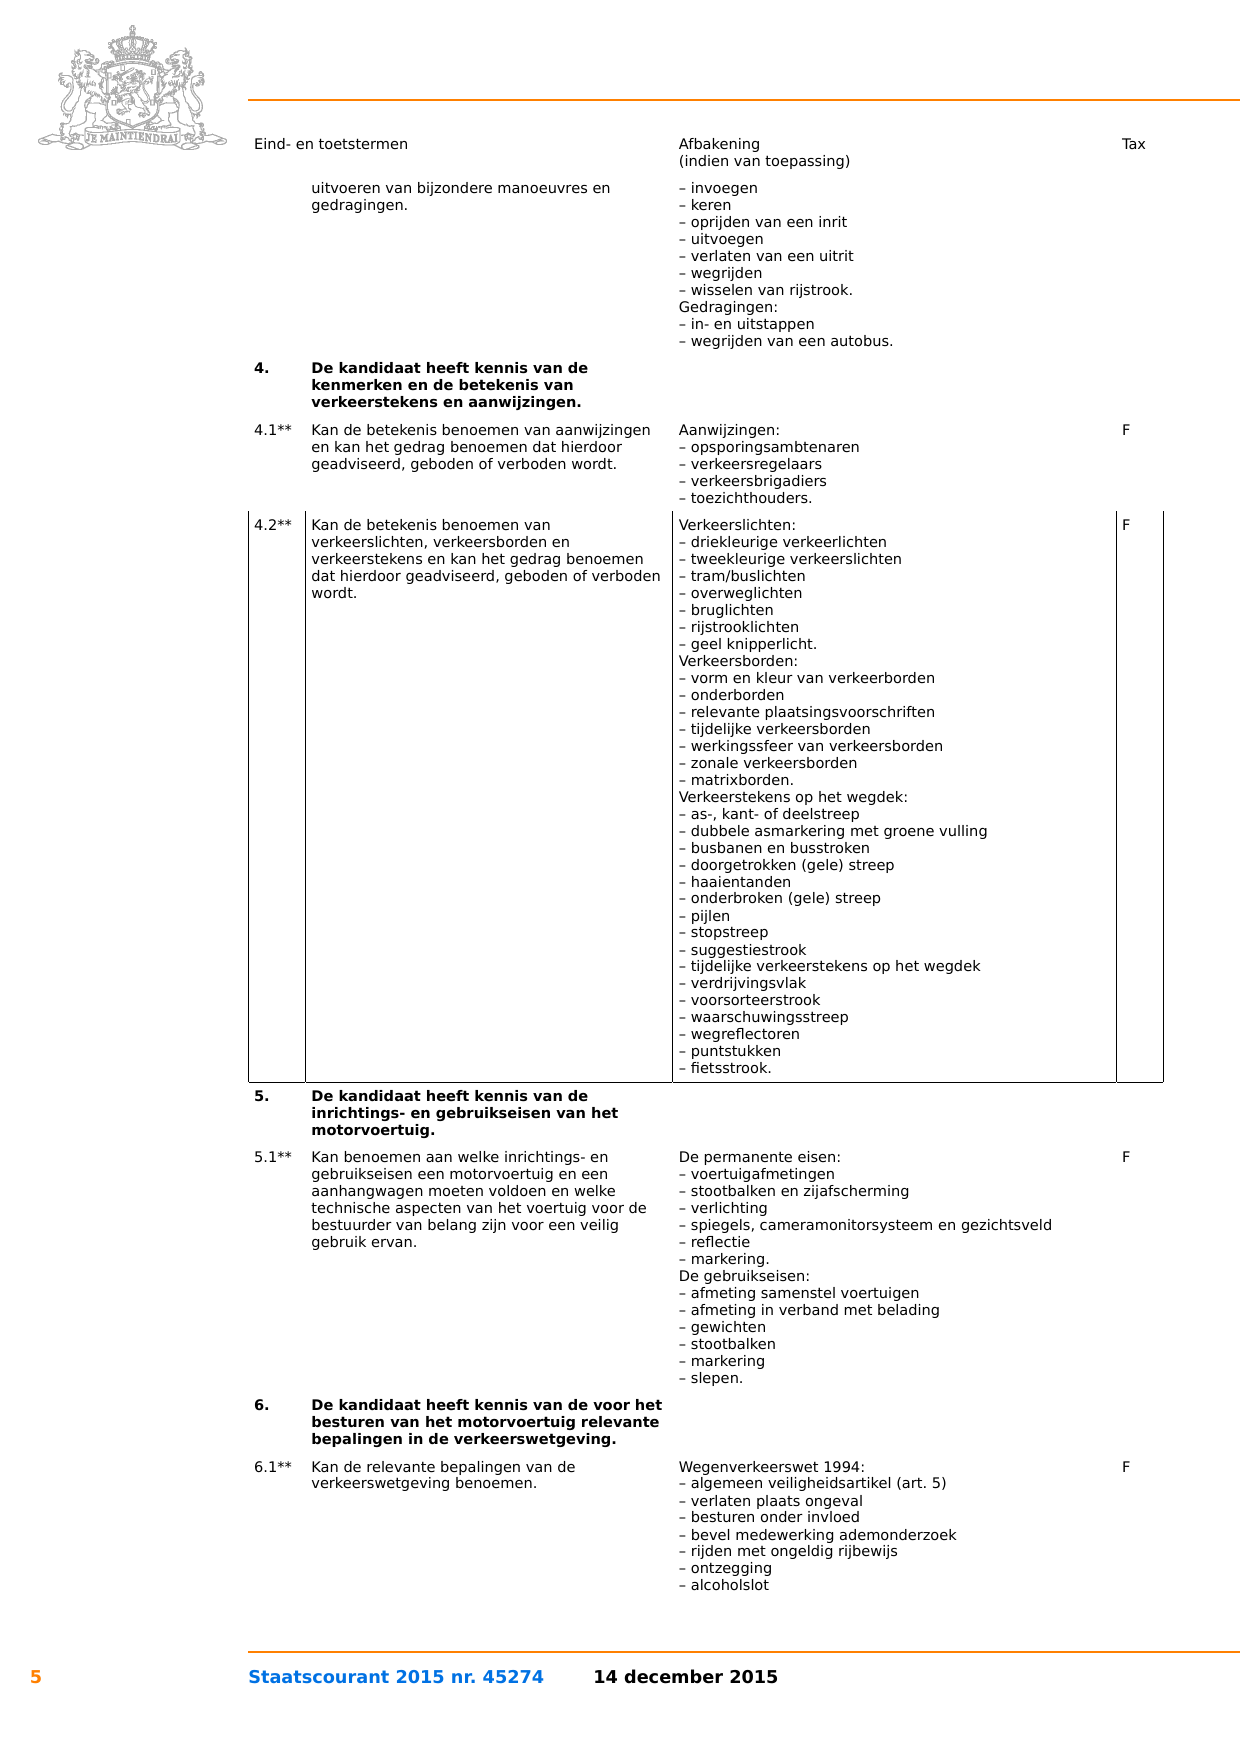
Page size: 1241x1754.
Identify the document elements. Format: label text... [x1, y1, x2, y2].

table_cell – invoegen – keren – oprijden van een inrit – uitvoegen – verlaten van een uitrit – wegrijden – wisselen van rijstrook. Gedragingen: – in- en uitstappen – wegrijden van een autobus. [673, 175, 1116, 354]
table_cell [1117, 789, 1163, 1082]
table_cell F [1117, 512, 1163, 788]
table_cell Wegenverkeerswet 1994: – algemeen veiligheidsartikel (art. 5) – verlaten plaats ongeval – besturen onder invloed – bevel medewerking ademonderzoek – rijden met ongeldig rijbewijs – ontzegging – alcoholslot [673, 1454, 1116, 1599]
table_header Eind- en toetstermen [249, 131, 672, 174]
table_cell [673, 356, 1116, 416]
table_cell 4.1** [249, 417, 305, 511]
table_cell F [1117, 1454, 1163, 1599]
table_cell [249, 789, 305, 1082]
table_cell De kandidaat heeft kennis van de kenmerken en de betekenis van verkeerstekens en aanwijzingen. [306, 356, 672, 416]
table_cell Verkeerstekens op het wegdek: – as-, kant- of deelstreep – dubbele asmarkering met groene vulling – busbanen en busstroken – doorgetrokken (gele) streep – haaientanden – onderbroken (gele) streep – pijlen – stopstreep – suggestiestrook – tijdelijke verkeerstekens op het wegdek – verdrijvingsvlak – voorsorteerstrook – waarschuwingsstreep – wegreflectoren – puntstukken – fietsstrook. [673, 789, 1116, 1082]
table_header Tax [1117, 131, 1163, 174]
table_cell Verkeerslichten: – driekleurige verkeerlichten – tweekleurige verkeerslichten – tram/buslichten – overweglichten – bruglichten – rijstrooklichten – geel knipperlicht. Verkeersborden: – vorm en kleur van verkeerborden – onderborden – relevante plaatsingsvoorschriften – tijdelijke verkeersborden – werkingssfeer van verkeersborden – zonale verkeersborden – matrixborden. [673, 512, 1116, 788]
table_cell De kandidaat heeft kennis van de voor het besturen van het motorvoertuig relevante bepalingen in de verkeerswetgeving. [306, 1393, 672, 1453]
table_cell 4.2** [249, 512, 305, 788]
table_cell [673, 1083, 1116, 1143]
table_cell F [1117, 1144, 1163, 1391]
table_cell [1117, 175, 1163, 354]
table_cell De permanente eisen: – voertuigafmetingen – stootbalken en zijafscherming – verlichting – spiegels, cameramonitorsysteem en gezichtsveld – reflectie – markering. De gebruikseisen: – afmeting samenstel voertuigen – afmeting in verband met belading – gewichten – stootbalken – markering – slepen. [673, 1144, 1116, 1391]
table_cell 6.1** [249, 1454, 305, 1599]
table_cell uitvoeren van bijzondere manoeuvres en gedragingen. [306, 175, 672, 354]
table_cell F [1117, 417, 1163, 511]
table_cell Kan de betekenis benoemen van verkeerslichten, verkeersborden en verkeerstekens en kan het gedrag benoemen dat hierdoor geadviseerd, geboden of verboden wordt. [306, 512, 672, 788]
table_cell [673, 1393, 1116, 1453]
table_cell 5. [249, 1083, 305, 1143]
table_cell [249, 175, 305, 354]
table_cell [1117, 1393, 1163, 1453]
table_cell Kan de relevante bepalingen van de verkeerswetgeving benoemen. [306, 1454, 672, 1599]
table_cell Kan de betekenis benoemen van aanwijzingen en kan het gedrag benoemen dat hierdoor geadviseerd, geboden of verboden wordt. [306, 417, 672, 511]
table_cell 5.1** [249, 1144, 305, 1391]
table_cell 4. [249, 356, 305, 416]
table_cell [306, 789, 672, 1082]
table_cell De kandidaat heeft kennis van de inrichtings- en gebruikseisen van het motorvoertuig. [306, 1083, 672, 1143]
table_cell 6. [249, 1393, 305, 1453]
table_cell Aanwijzingen: – opsporingsambtenaren – verkeersregelaars – verkeersbrigadiers – toezichthouders. [673, 417, 1116, 511]
table_header Afbakening (indien van toepassing) [673, 131, 1116, 174]
table_cell [1117, 1083, 1163, 1143]
picture [38, 25, 227, 150]
table_cell Kan benoemen aan welke inrichtings- en gebruikseisen een motorvoertuig en een aanhangwagen moeten voldoen en welke technische aspecten van het voertuig voor de bestuurder van belang zijn voor een veilig gebruik ervan. [306, 1144, 672, 1391]
table_cell [1117, 356, 1163, 416]
